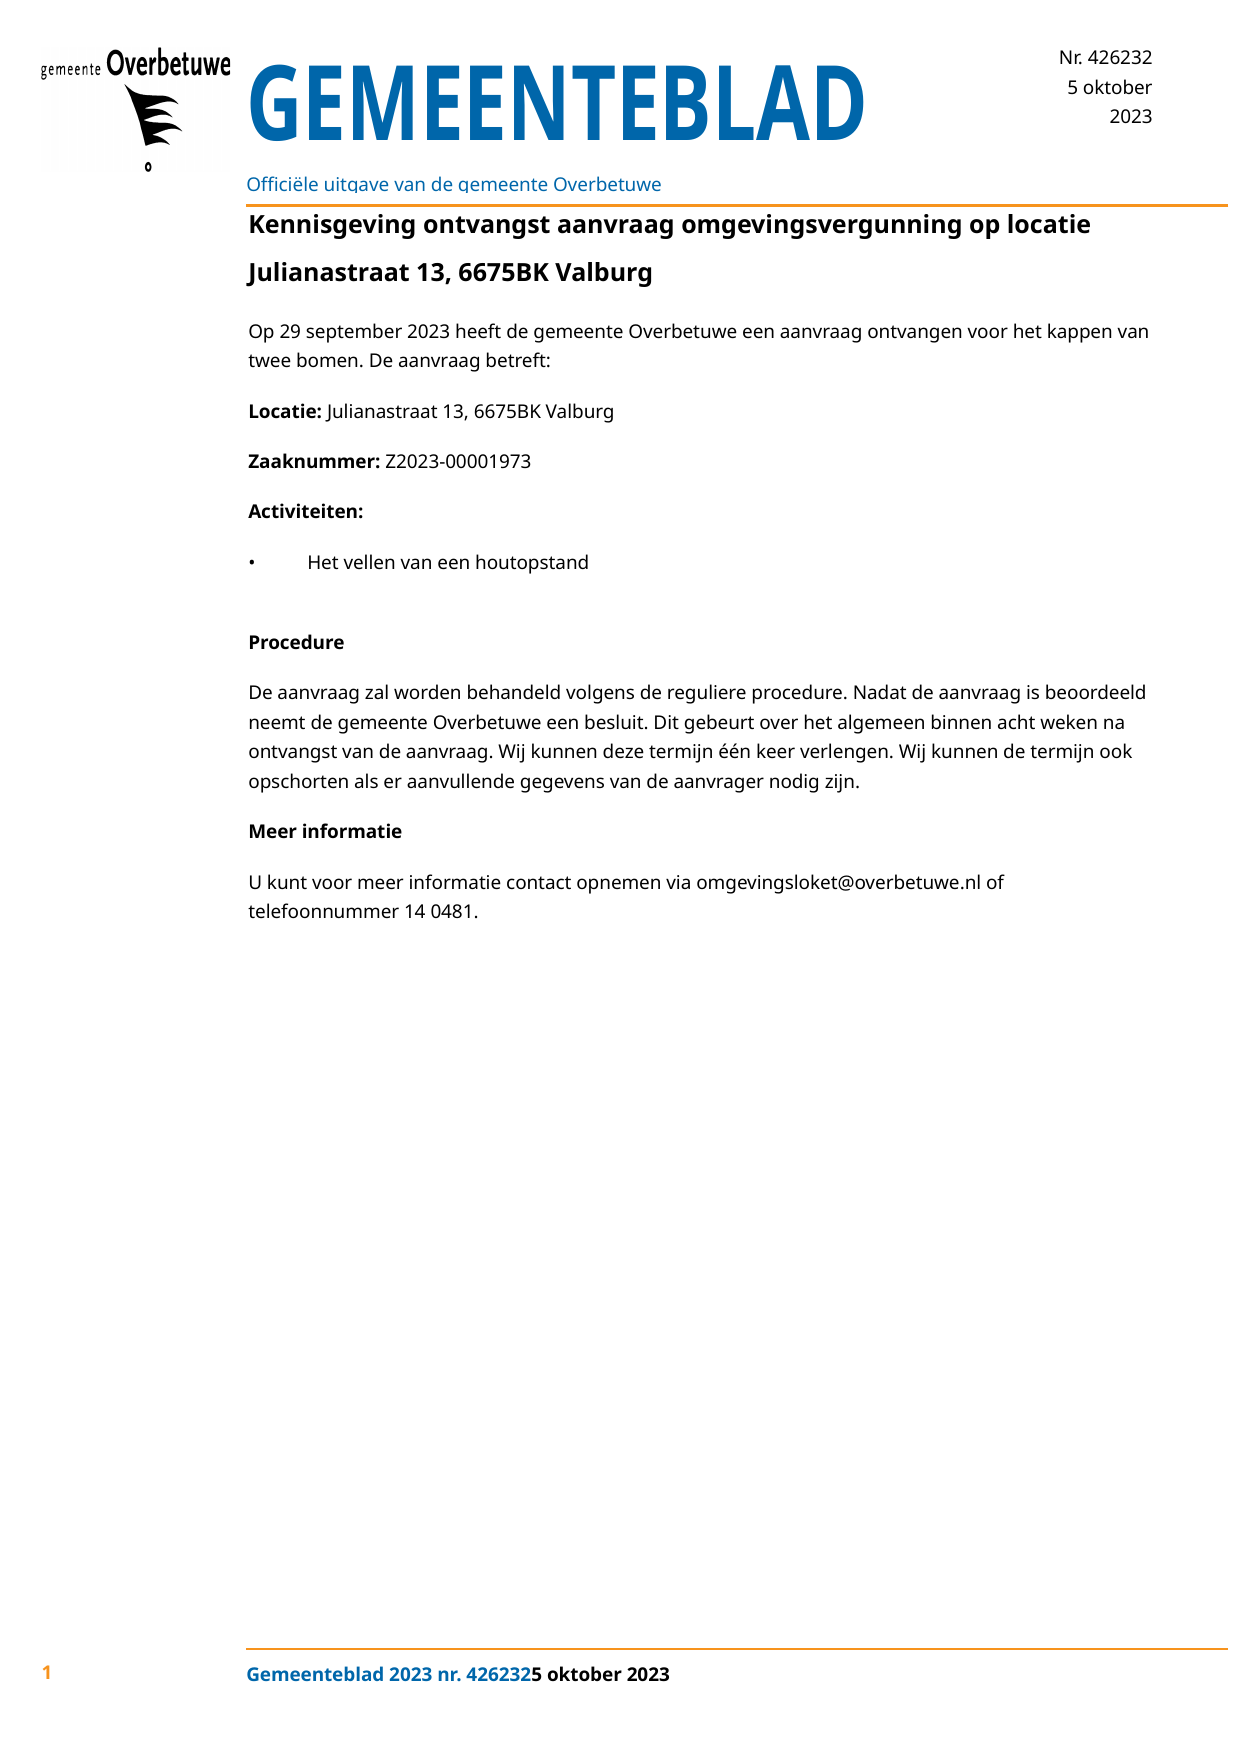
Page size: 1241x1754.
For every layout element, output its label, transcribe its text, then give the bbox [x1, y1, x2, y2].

list Het vellen van een houtopstand [248, 549, 1152, 575]
text De aanvraag zal worden behandeld volgens de reguliere procedure. Nadat de aanvraag is beoordeeld neemt de gemeente Overbetuwe een besluit. Dit gebeurt over het algemeen binnen acht weken na ontvangst van de aanvraag. Wij kunnen deze termijn één keer verlengen. Wij kunnen de termijn ook opschorten als er aanvullende gegevens van de aanvrager nodig zijn. [248, 679, 1152, 794]
text Activiteiten: [248, 499, 1152, 524]
text Zaaknummer: Z2023-00001973 [248, 448, 1152, 474]
picture [41, 47, 231, 172]
text Op 29 september 2023 heeft de gemeente Overbetuwe een aanvraag ontvangen voor het kappen van twee bomen. De aanvraag betreft: [248, 318, 1152, 373]
text Meer informatie [248, 819, 1152, 844]
text Locatie: Julianastraat 13, 6675BK Valburg [248, 398, 1152, 424]
text Procedure [248, 629, 1152, 655]
text Kennisgeving ontvangst aanvraag omgevingsvergunning op locatie Julianastraat 13, 6675BK Valburg [248, 207, 1152, 288]
text U kunt voor meer informatie contact opnemen via omgevingsloket@overbetuwe.nl of telefoonnummer 14 0481. [248, 869, 1152, 924]
